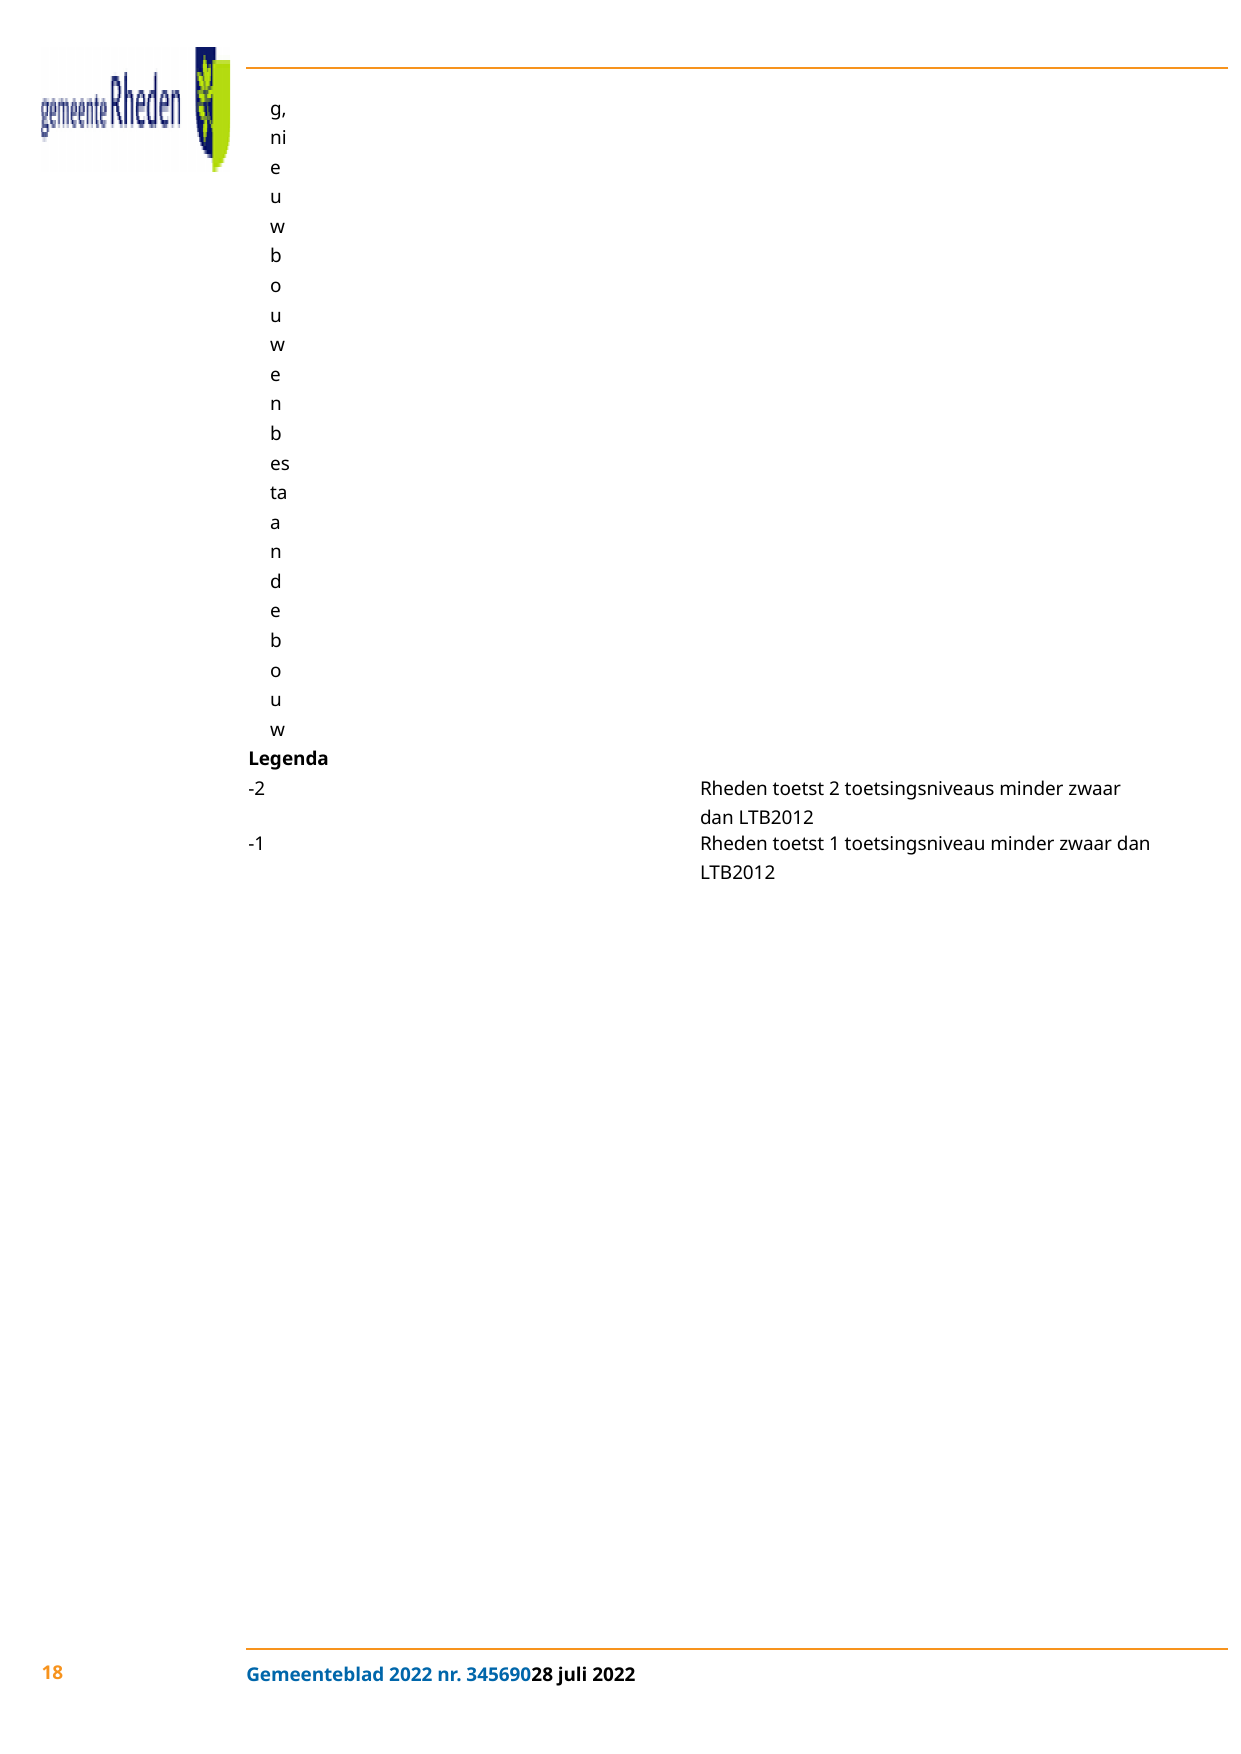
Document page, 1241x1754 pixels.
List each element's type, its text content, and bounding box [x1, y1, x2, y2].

table_cell [975, 95, 997, 742]
table_cell [909, 95, 931, 742]
table_cell [843, 95, 865, 742]
table_cell [556, 95, 578, 742]
table_header -2 [248, 775, 700, 830]
table_cell [667, 95, 689, 742]
picture [41, 47, 231, 172]
table_cell [336, 95, 358, 742]
table_cell [1063, 95, 1085, 742]
table_cell [865, 95, 887, 742]
table_cell [468, 95, 490, 742]
table_cell [821, 95, 843, 742]
table_cell [380, 95, 402, 742]
table_cell [358, 95, 380, 742]
table_cell -1 [248, 830, 700, 885]
table_cell [733, 95, 755, 742]
table_cell [248, 95, 270, 742]
table_header Rheden toetst 2 toetsingsniveaus minder zwaar dan LTB2012 [700, 775, 1152, 830]
table_cell [513, 95, 534, 742]
table_cell [755, 95, 777, 742]
table_cell [997, 95, 1019, 742]
table_cell Rheden toetst 1 toetsingsniveau minder zwaar dan LTB2012 [700, 830, 1152, 885]
table_cell [777, 95, 799, 742]
table_cell [601, 95, 623, 742]
table_cell [1107, 95, 1129, 742]
table_cell [402, 95, 424, 742]
table_cell [953, 95, 975, 742]
table_cell [799, 95, 821, 742]
table_cell [887, 95, 909, 742]
table_cell [1085, 95, 1107, 742]
table_cell [490, 95, 512, 742]
table_cell g, nieuwbouw en bestaande bouw [270, 95, 292, 742]
table_cell [689, 95, 711, 742]
text Legenda [248, 745, 1152, 771]
table_cell [1129, 95, 1152, 742]
table_cell [1041, 95, 1063, 742]
table_cell [579, 95, 601, 742]
table_cell [292, 95, 314, 742]
table_cell [1019, 95, 1041, 742]
table_cell [424, 95, 446, 742]
table_cell [623, 95, 644, 742]
table_cell [534, 95, 556, 742]
table_cell [645, 95, 667, 742]
table_cell [931, 95, 953, 742]
table_cell [314, 95, 336, 742]
table_cell [711, 95, 733, 742]
table_cell [446, 95, 468, 742]
